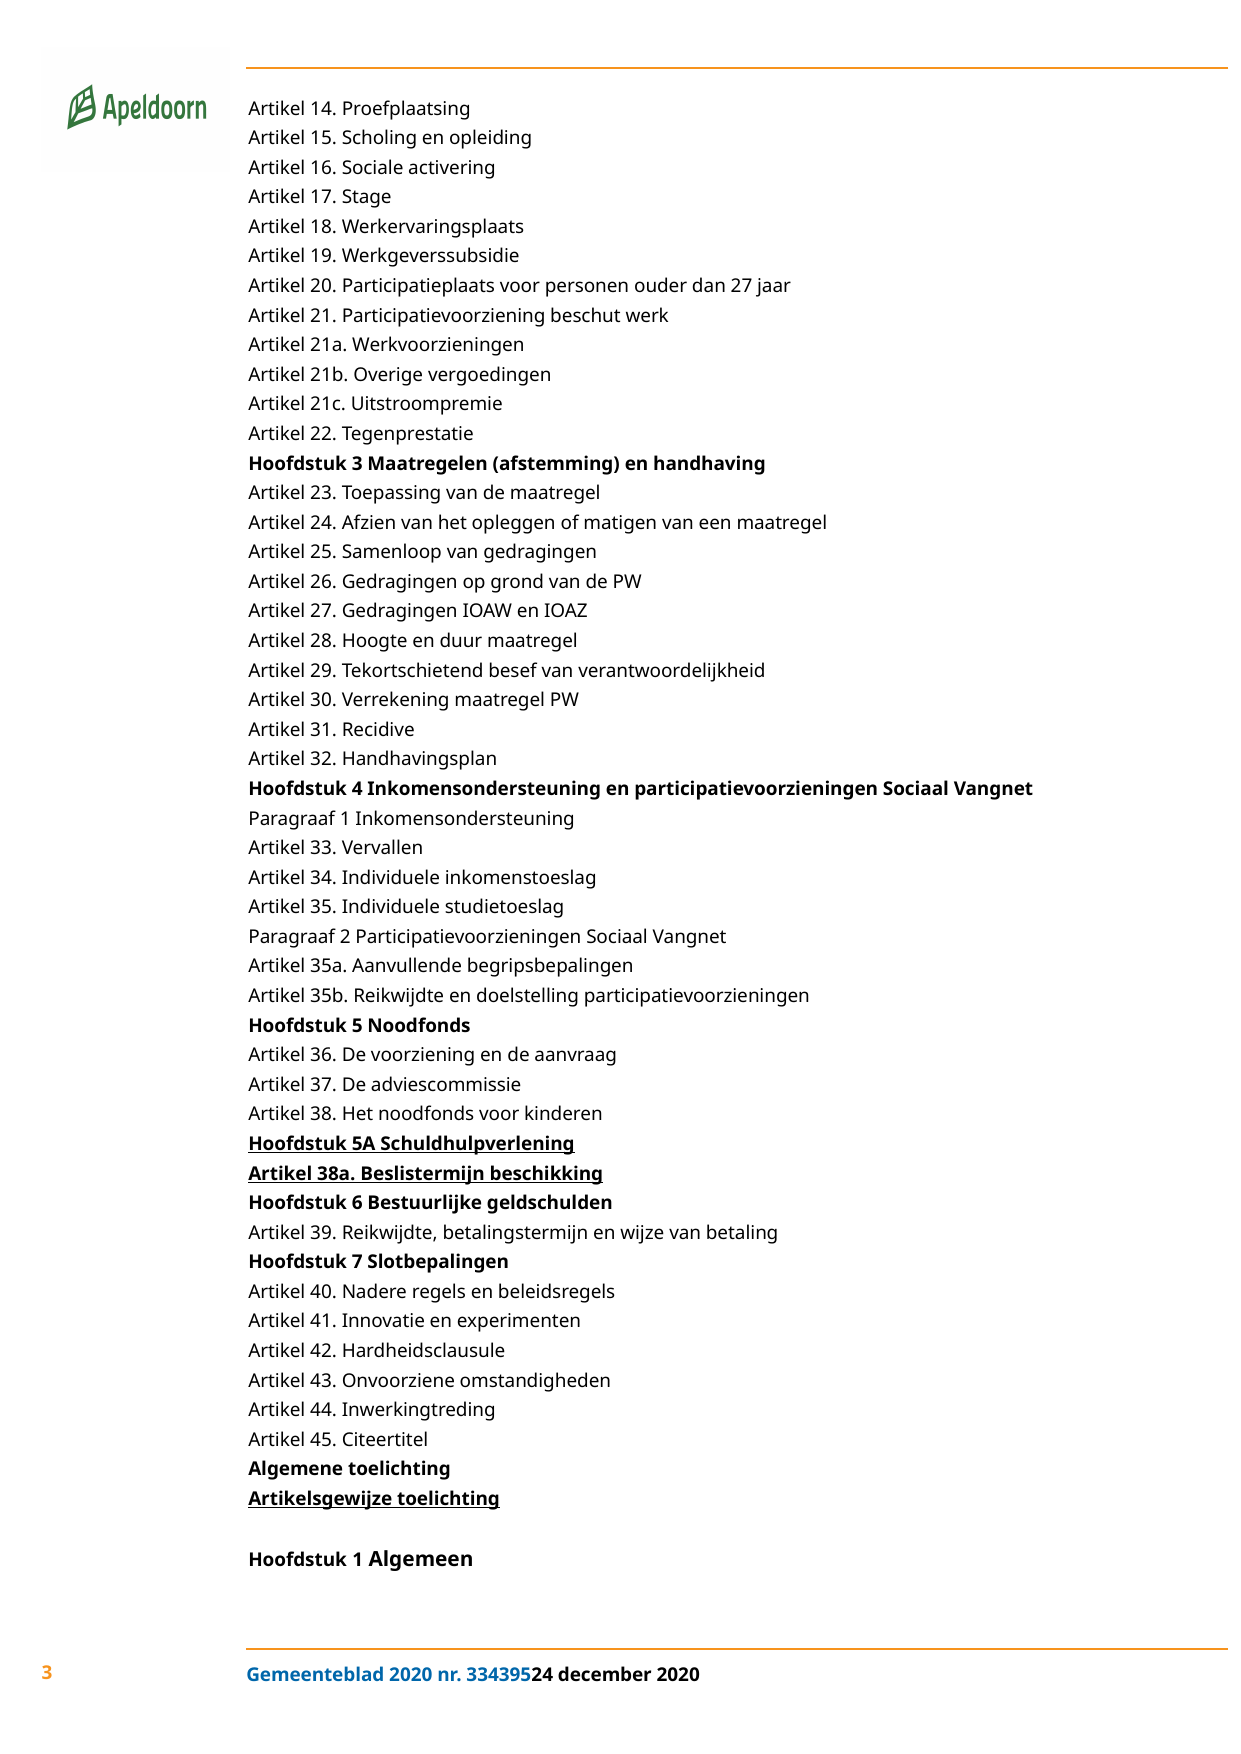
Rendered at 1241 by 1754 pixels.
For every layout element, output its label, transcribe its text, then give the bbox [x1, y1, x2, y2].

text Artikel 30. Verrekening maatregel PW [248, 686, 1152, 712]
text Artikel 32. Handhavingsplan [248, 746, 1152, 771]
text Artikel 31. Recidive [248, 716, 1152, 742]
text Artikel 21a. Werkvoorzieningen [248, 331, 1152, 357]
text Artikel 44. Inwerkingtreding [248, 1396, 1152, 1422]
text Artikel 22. Tegenprestatie [248, 420, 1152, 446]
text Artikel 21c. Uitstroompremie [248, 391, 1152, 416]
picture [41, 47, 231, 172]
text Artikel 14. Proefplaatsing [248, 95, 1152, 121]
text Artikel 36. De voorziening en de aanvraag [248, 1041, 1152, 1067]
text Artikel 15. Scholing en opleiding [248, 124, 1152, 150]
text Artikel 18. Werkervaringsplaats [248, 213, 1152, 239]
text Algemene toelichting [248, 1456, 1152, 1481]
text Artikel 34. Individuele inkomenstoeslag [248, 864, 1152, 890]
text Artikel 45. Citeertitel [248, 1426, 1152, 1452]
text Artikel 39. Reikwijdte, betalingstermijn en wijze van betaling [248, 1219, 1152, 1245]
text Artikel 20. Participatieplaats voor personen ouder dan 27 jaar [248, 272, 1152, 298]
text Artikel 27. Gedragingen IOAW en IOAZ [248, 598, 1152, 623]
text Artikel 35. Individuele studietoeslag [248, 893, 1152, 919]
text Artikel 16. Sociale activering [248, 154, 1152, 180]
text Artikel 38. Het noodfonds voor kinderen [248, 1101, 1152, 1126]
text Artikel 25. Samenloop van gedragingen [248, 538, 1152, 564]
text Artikel 42. Hardheidsclausule [248, 1337, 1152, 1363]
text Artikel 38a. Beslistermijn beschikking [248, 1160, 1152, 1186]
text Hoofdstuk 5 Noodfonds [248, 1012, 1152, 1038]
text Hoofdstuk 6 Bestuurlijke geldschulden [248, 1189, 1152, 1215]
text Artikelsgewijze toelichting [248, 1485, 1152, 1511]
text Artikel 21b. Overige vergoedingen [248, 361, 1152, 387]
text Artikel 37. De adviescommissie [248, 1071, 1152, 1097]
text Artikel 33. Vervallen [248, 834, 1152, 860]
text Hoofdstuk 7 Slotbepalingen [248, 1248, 1152, 1274]
text Artikel 24. Afzien van het opleggen of matigen van een maatregel [248, 509, 1152, 535]
text Hoofdstuk 3 Maatregelen (afstemming) en handhaving [248, 450, 1152, 476]
text Artikel 19. Werkgeverssubsidie [248, 243, 1152, 268]
text Artikel 35b. Reikwijdte en doelstelling participatievoorzieningen [248, 982, 1152, 1008]
text Artikel 21. Participatievoorziening beschut werk [248, 302, 1152, 328]
text Artikel 17. Stage [248, 183, 1152, 209]
text Artikel 40. Nadere regels en beleidsregels [248, 1278, 1152, 1304]
text Artikel 41. Innovatie en experimenten [248, 1308, 1152, 1333]
text Hoofdstuk 4 Inkomensondersteuning en participatievoorzieningen Sociaal Vangnet [248, 775, 1152, 801]
text Paragraaf 1 Inkomensondersteuning [248, 805, 1152, 831]
text Hoofdstuk 5A Schuldhulpverlening [248, 1130, 1152, 1156]
text Artikel 23. Toepassing van de maatregel [248, 479, 1152, 505]
text Hoofdstuk 1 Algemeen [248, 1544, 1152, 1573]
text Artikel 29. Tekortschietend besef van verantwoordelijkheid [248, 657, 1152, 683]
text Artikel 43. Onvoorziene omstandigheden [248, 1367, 1152, 1393]
text Artikel 35a. Aanvullende begripsbepalingen [248, 953, 1152, 978]
text Artikel 28. Hoogte en duur maatregel [248, 627, 1152, 653]
text Paragraaf 2 Participatievoorzieningen Sociaal Vangnet [248, 923, 1152, 949]
text Artikel 26. Gedragingen op grond van de PW [248, 568, 1152, 594]
